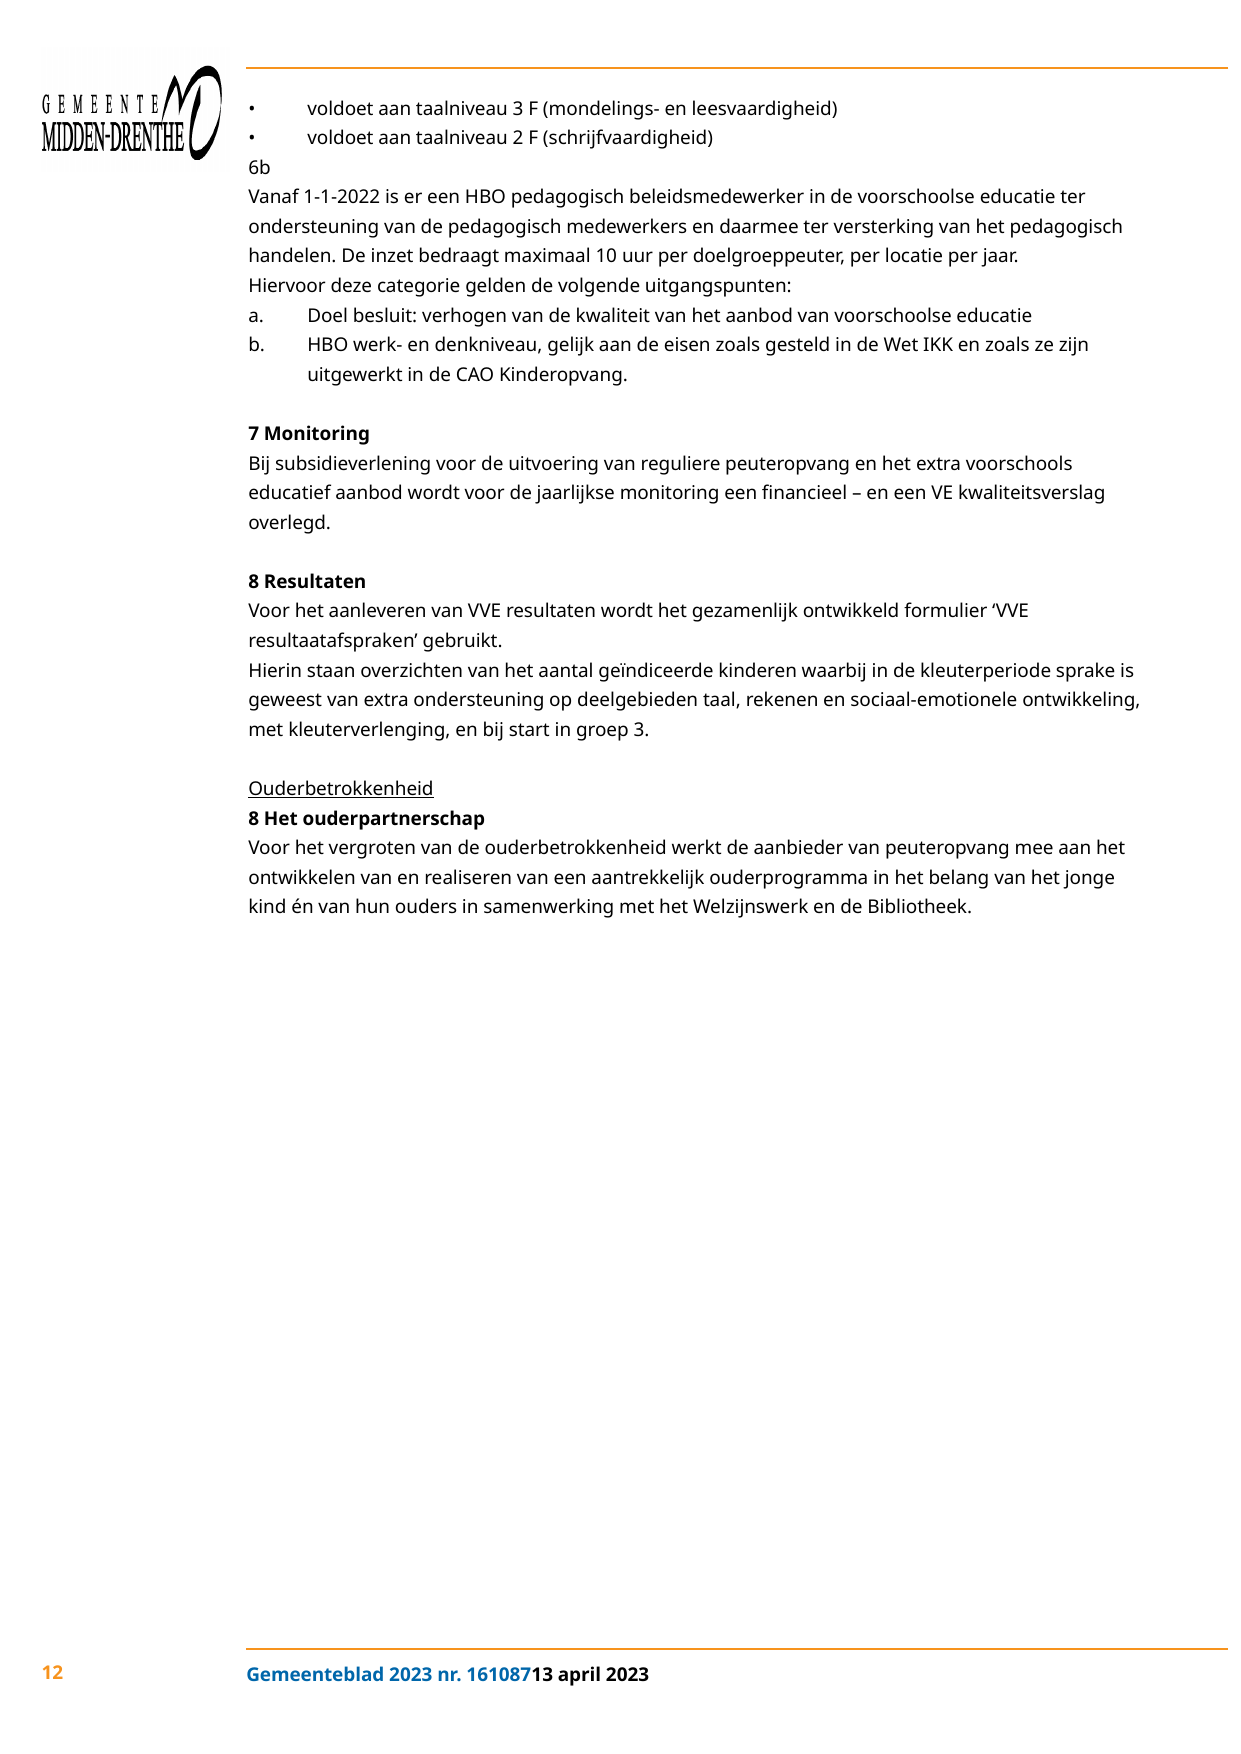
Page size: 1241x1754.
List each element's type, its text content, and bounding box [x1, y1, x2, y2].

list voldoet aan taalniveau 3 F (mondelings- en leesvaardigheid) [248, 95, 1152, 121]
text Voor het vergroten van de ouderbetrokkenheid werkt de aanbieder van peuteropvang mee aan het ontwikkelen van en realiseren van een aantrekkelijk ouderprogramma in het belang van het jonge kind én van hun ouders in samenwerking met het Welzijnswerk en de Bibliotheek. [248, 834, 1152, 919]
picture [41, 47, 231, 172]
text 7 Monitoring [248, 420, 1152, 446]
text Ouderbetrokkenheid [248, 775, 1152, 801]
text 8 Het ouderpartnerschap [248, 805, 1152, 831]
text Hierin staan overzichten van het aantal geïndiceerde kinderen waarbij in de kleuterperiode sprake is geweest van extra ondersteuning op deelgebieden taal, rekenen en sociaal-emotionele ontwikkeling, met kleuterverlenging, en bij start in groep 3. [248, 657, 1152, 742]
text Bij subsidieverlening voor de uitvoering van reguliere peuteropvang en het extra voorschools educatief aanbod wordt voor de jaarlijkse monitoring een financieel – en een VE kwaliteitsverslag overlegd. [248, 450, 1152, 535]
list HBO werk- en denkniveau, gelijk aan de eisen zoals gesteld in de Wet IKK en zoals ze zijn uitgewerkt in de CAO Kinderopvang. [248, 331, 1152, 387]
list Doel besluit: verhogen van de kwaliteit van het aanbod van voorschoolse educatie [248, 302, 1152, 328]
list voldoet aan taalniveau 2 F (schrijfvaardigheid) [248, 124, 1152, 150]
text Hiervoor deze categorie gelden de volgende uitgangspunten: [248, 272, 1152, 298]
text 8 Resultaten [248, 568, 1152, 594]
text 6b [248, 154, 1152, 180]
text Vanaf 1-1-2022 is er een HBO pedagogisch beleidsmedewerker in de voorschoolse educatie ter ondersteuning van de pedagogisch medewerkers en daarmee ter versterking van het pedagogisch handelen. De inzet bedraagt maximaal 10 uur per doelgroeppeuter, per locatie per jaar. [248, 183, 1152, 268]
text Voor het aanleveren van VVE resultaten wordt het gezamenlijk ontwikkeld formulier ‘VVE resultaatafspraken’ gebruikt. [248, 598, 1152, 653]
